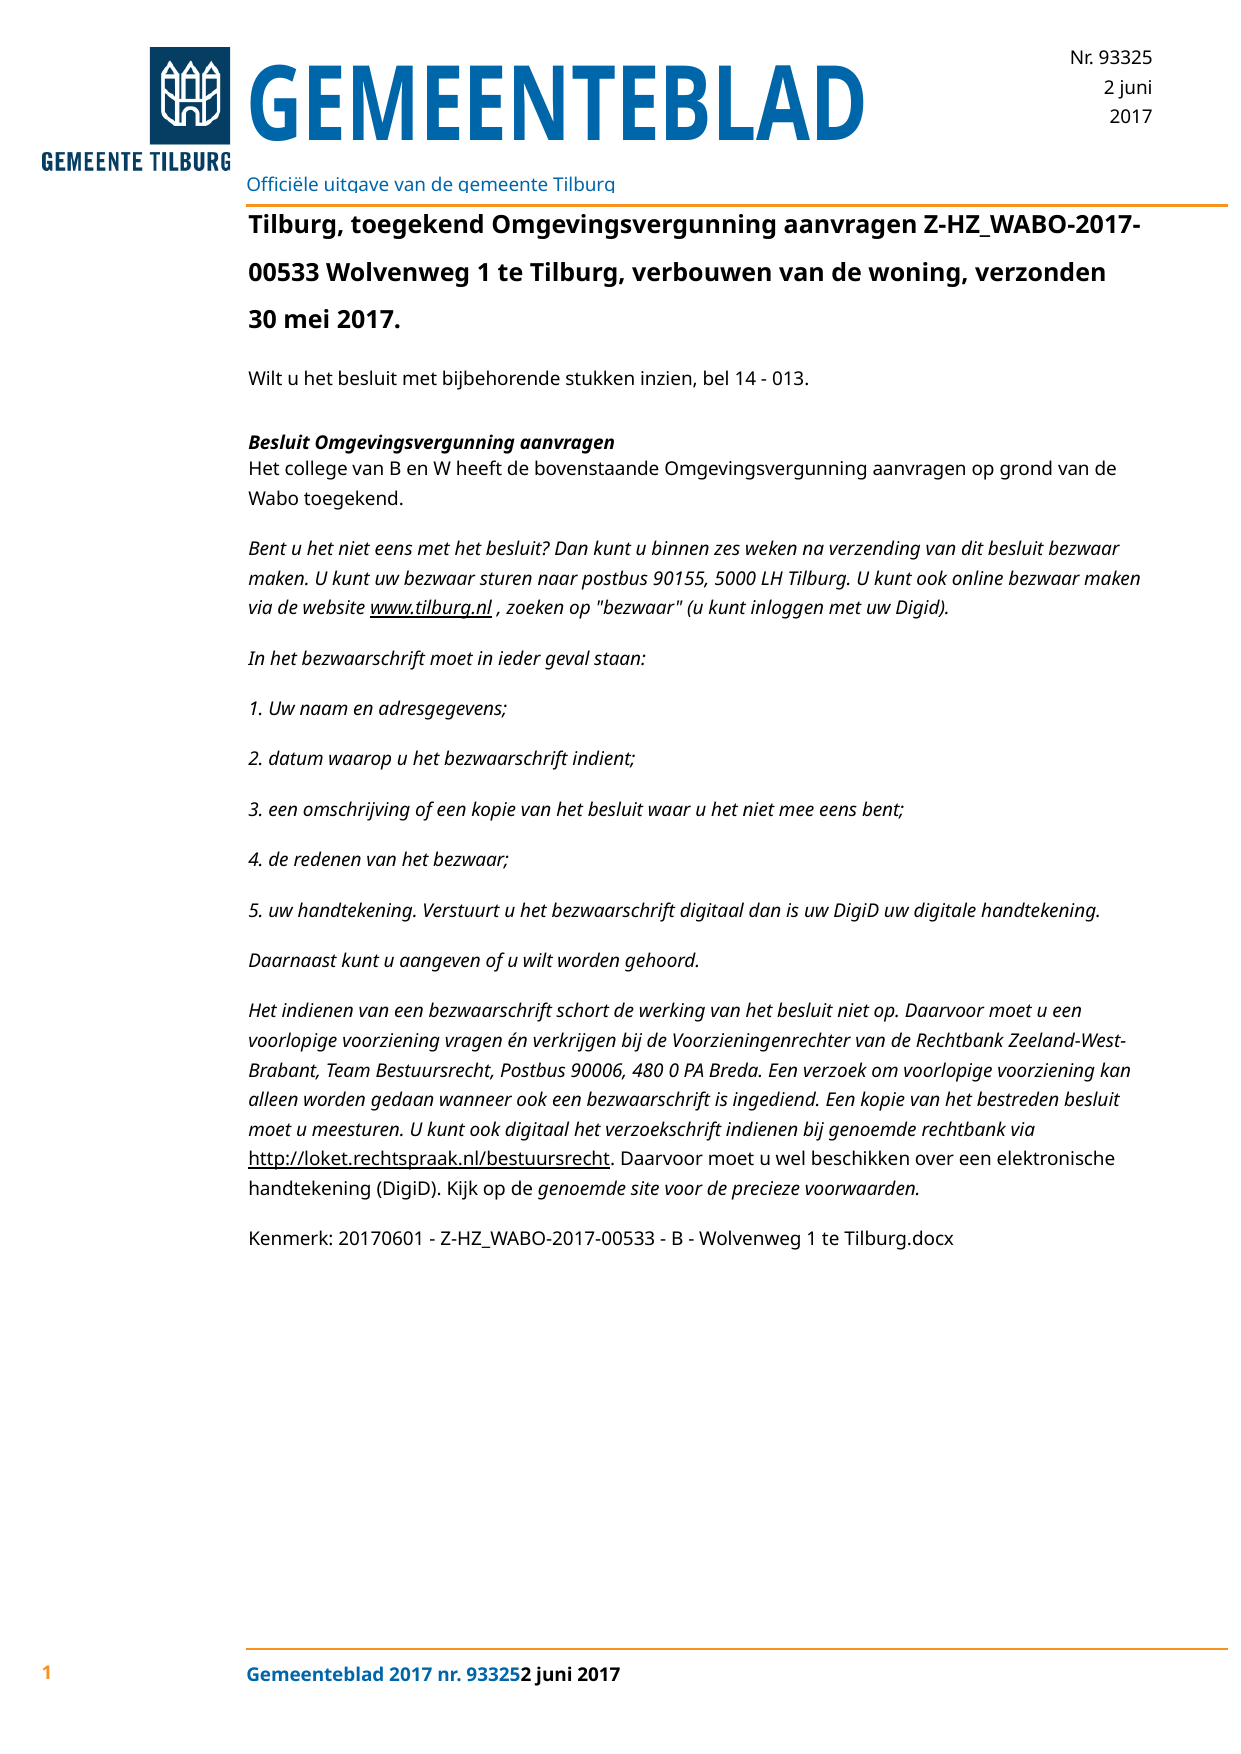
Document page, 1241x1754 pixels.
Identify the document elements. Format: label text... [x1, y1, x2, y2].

text Besluit Omgevingsvergunning aanvragen [248, 429, 1152, 455]
text Het college van B en W heeft de bovenstaande Omgevingsvergunning aanvragen op grond van de Wabo toegekend. [248, 455, 1152, 511]
text 4. de redenen van het bezwaar; [248, 846, 1152, 872]
text 3. een omschrijving of een kopie van het besluit waar u het niet mee eens bent; [248, 796, 1152, 822]
text 2. datum waarop u het bezwaarschrift indient; [248, 746, 1152, 771]
text Het indienen van een bezwaarschrift schort de werking van het besluit niet op. Daarvoor moet u een voorlopige voorziening vragen én verkrijgen bij de Voorzieningenrechter van de Rechtbank Zeeland-West-Brabant, Team Bestuursrecht, Postbus 90006, 480 0 PA Breda. Een verzoek om voorlopige voorziening kan alleen worden gedaan wanneer ook een bezwaarschrift is ingediend. Een kopie van het bestreden besluit moet u meesturen. U kunt ook digitaal het verzoekschrift indienen bij genoemde rechtbank via http://loket.rechtspraak.nl/bestuursrecht. Daarvoor moet u wel beschikken over een elektronische handtekening (DigiD). Kijk op de genoemde site voor de precieze voorwaarden. [248, 998, 1152, 1201]
text 1. Uw naam en adresgegevens; [248, 695, 1152, 721]
text In het bezwaarschrift moet in ieder geval staan: [248, 645, 1152, 671]
text Wilt u het besluit met bijbehorende stukken inzien, bel 14 - 013. [248, 366, 1152, 391]
picture [41, 47, 231, 172]
text Kenmerk: 20170601 - Z-HZ_WABO-2017-00533 - B - Wolvenweg 1 te Tilburg.docx [248, 1226, 1152, 1251]
text 5. uw handtekening. Verstuurt u het bezwaarschrift digitaal dan is uw DigiD uw digitale handtekening. [248, 897, 1152, 923]
text Daarnaast kunt u aangeven of u wilt worden gehoord. [248, 947, 1152, 973]
text Bent u het niet eens met het besluit? Dan kunt u binnen zes weken na verzending van dit besluit bezwaar maken. U kunt uw bezwaar sturen naar postbus 90155, 5000 LH Tilburg. U kunt ook online bezwaar maken via de website www.tilburg.nl , zoeken op "bezwaar" (u kunt inloggen met uw Digid). [248, 535, 1152, 620]
text Tilburg, toegekend Omgevingsvergunning aanvragen Z-HZ_WABO-2017-00533 Wolvenweg 1 te Tilburg, verbouwen van de woning, verzonden 30 mei 2017. [248, 207, 1152, 336]
